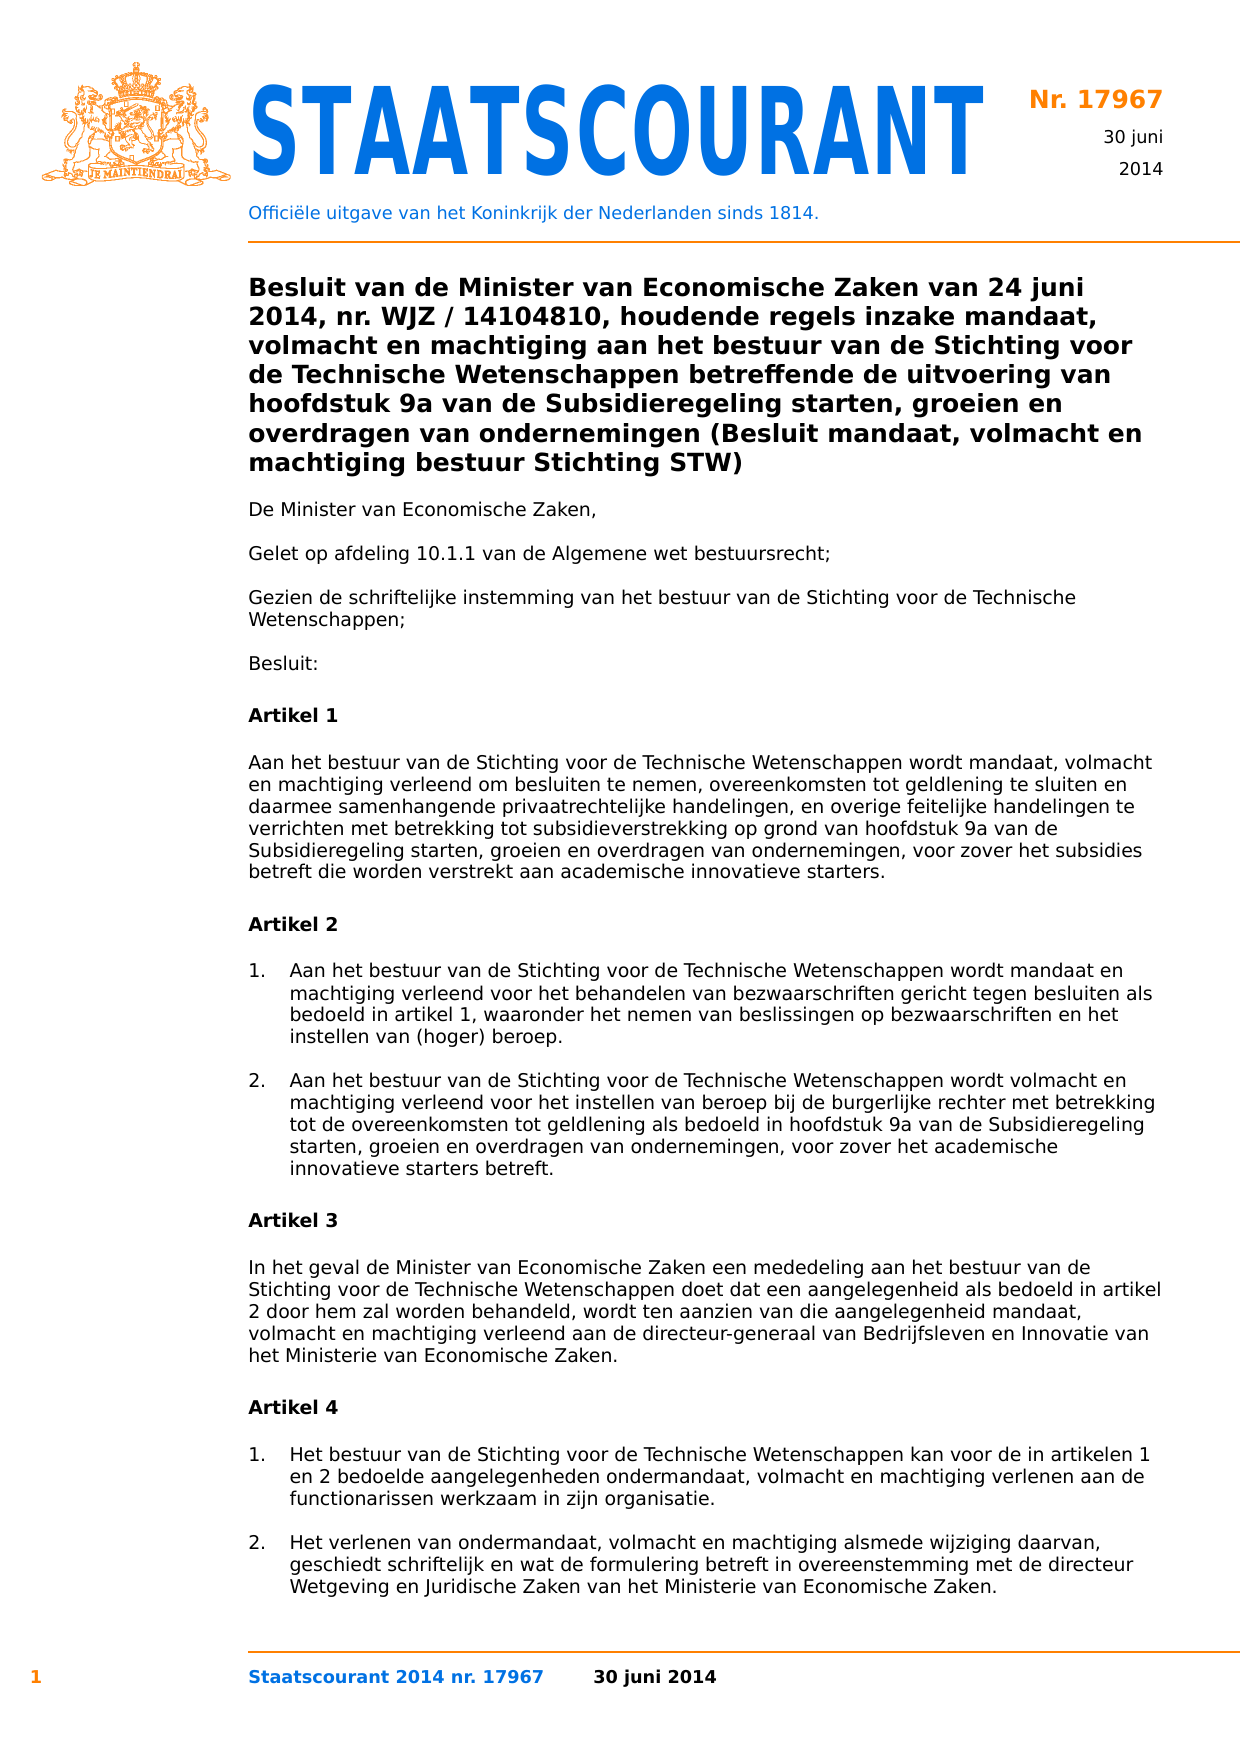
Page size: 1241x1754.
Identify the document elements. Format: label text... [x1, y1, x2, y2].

text In het geval de Minister van Economische Zaken een mededeling aan het bestuur van de Stichting voor de Technische Wetenschappen doet dat een aangelegenheid als bedoeld in artikel 2 door hem zal worden behandeld, wordt ten aanzien van die aangelegenheid mandaat, volmacht en machtiging verleend aan de directeur-generaal van Bedrijfsleven en Innovatie van het Ministerie van Economische Zaken. [248, 1257, 1163, 1367]
text 1. Het bestuur van de Stichting voor de Technische Wetenschappen kan voor de in artikelen 1 en 2 bedoelde aangelegenheden ondermandaat, volmacht en machtiging verlenen aan de functionarissen werkzaam in zijn organisatie. [248, 1444, 1163, 1510]
table_cell 2014 [998, 153, 1240, 203]
table_header STAATSCOURANT [248, 62, 998, 203]
text 2. Aan het bestuur van de Stichting voor de Technische Wetenschappen wordt volmacht en machtiging verleend voor het instellen van beroep bij de burgerlijke rechter met betrekking tot de overeenkomsten tot geldlening als bedoeld in hoofdstuk 9a van de Subsidieregeling starten, groeien en overdragen van ondernemingen, voor zover het academische innovatieve starters betreft. [248, 1070, 1163, 1180]
table_cell Officiële uitgave van het Koninkrijk der Nederlanden sinds 1814. [248, 203, 1240, 241]
subtitle Artikel 2 [248, 913, 1163, 935]
text Gelet op afdeling 10.1.1 van de Algemene wet bestuursrecht; [248, 543, 1163, 565]
table_header Nr. 17967 [998, 62, 1240, 121]
text Gezien de schriftelijke instemming van het bestuur van de Stichting voor de Technische Wetenschappen; [248, 587, 1163, 631]
text 2. Het verlenen van ondermandaat, volmacht en machtiging alsmede wijziging daarvan, geschiedt schriftelijk en wat de formulering betreft in overeenstemming met de directeur Wetgeving en Juridische Zaken van het Ministerie van Economische Zaken. [248, 1532, 1163, 1598]
table_header [25, 62, 248, 241]
picture [41, 62, 231, 186]
text 1. Aan het bestuur van de Stichting voor de Technische Wetenschappen wordt mandaat en machtiging verleend voor het behandelen van bezwaarschriften gericht tegen besluiten als bedoeld in artikel 1, waaronder het nemen van beslissingen op bezwaarschriften en het instellen van (hoger) beroep. [248, 960, 1163, 1048]
subtitle Artikel 1 [248, 704, 1163, 727]
text Aan het bestuur van de Stichting voor de Technische Wetenschappen wordt mandaat, volmacht en machtiging verleend om besluiten te nemen, overeenkomsten tot geldlening te sluiten en daarmee samenhangende privaatrechtelijke handelingen, en overige feitelijke handelingen te verrichten met betrekking tot subsidieverstrekking op grond van hoofdstuk 9a van de Subsidieregeling starten, groeien en overdragen van ondernemingen, voor zover het subsidies betreft die worden verstrekt aan academische innovatieve starters. [248, 752, 1163, 883]
subtitle Artikel 4 [248, 1397, 1163, 1419]
text Besluit: [248, 653, 1163, 674]
subtitle Artikel 3 [248, 1210, 1163, 1232]
table_cell 30 juni [998, 121, 1240, 153]
subtitle Besluit van de Minister van Economische Zaken van 24 juni 2014, nr. WJZ / 14104810, houdende regels inzake mandaat, volmacht en machtiging aan het bestuur van de Stichting voor de Technische Wetenschappen betreffende de uitvoering van hoofdstuk 9a van de Subsidieregeling starten, groeien en overdragen van ondernemingen (Besluit mandaat, volmacht en machtiging bestuur Stichting STW) [248, 273, 1163, 477]
text De Minister van Economische Zaken, [248, 499, 1163, 521]
